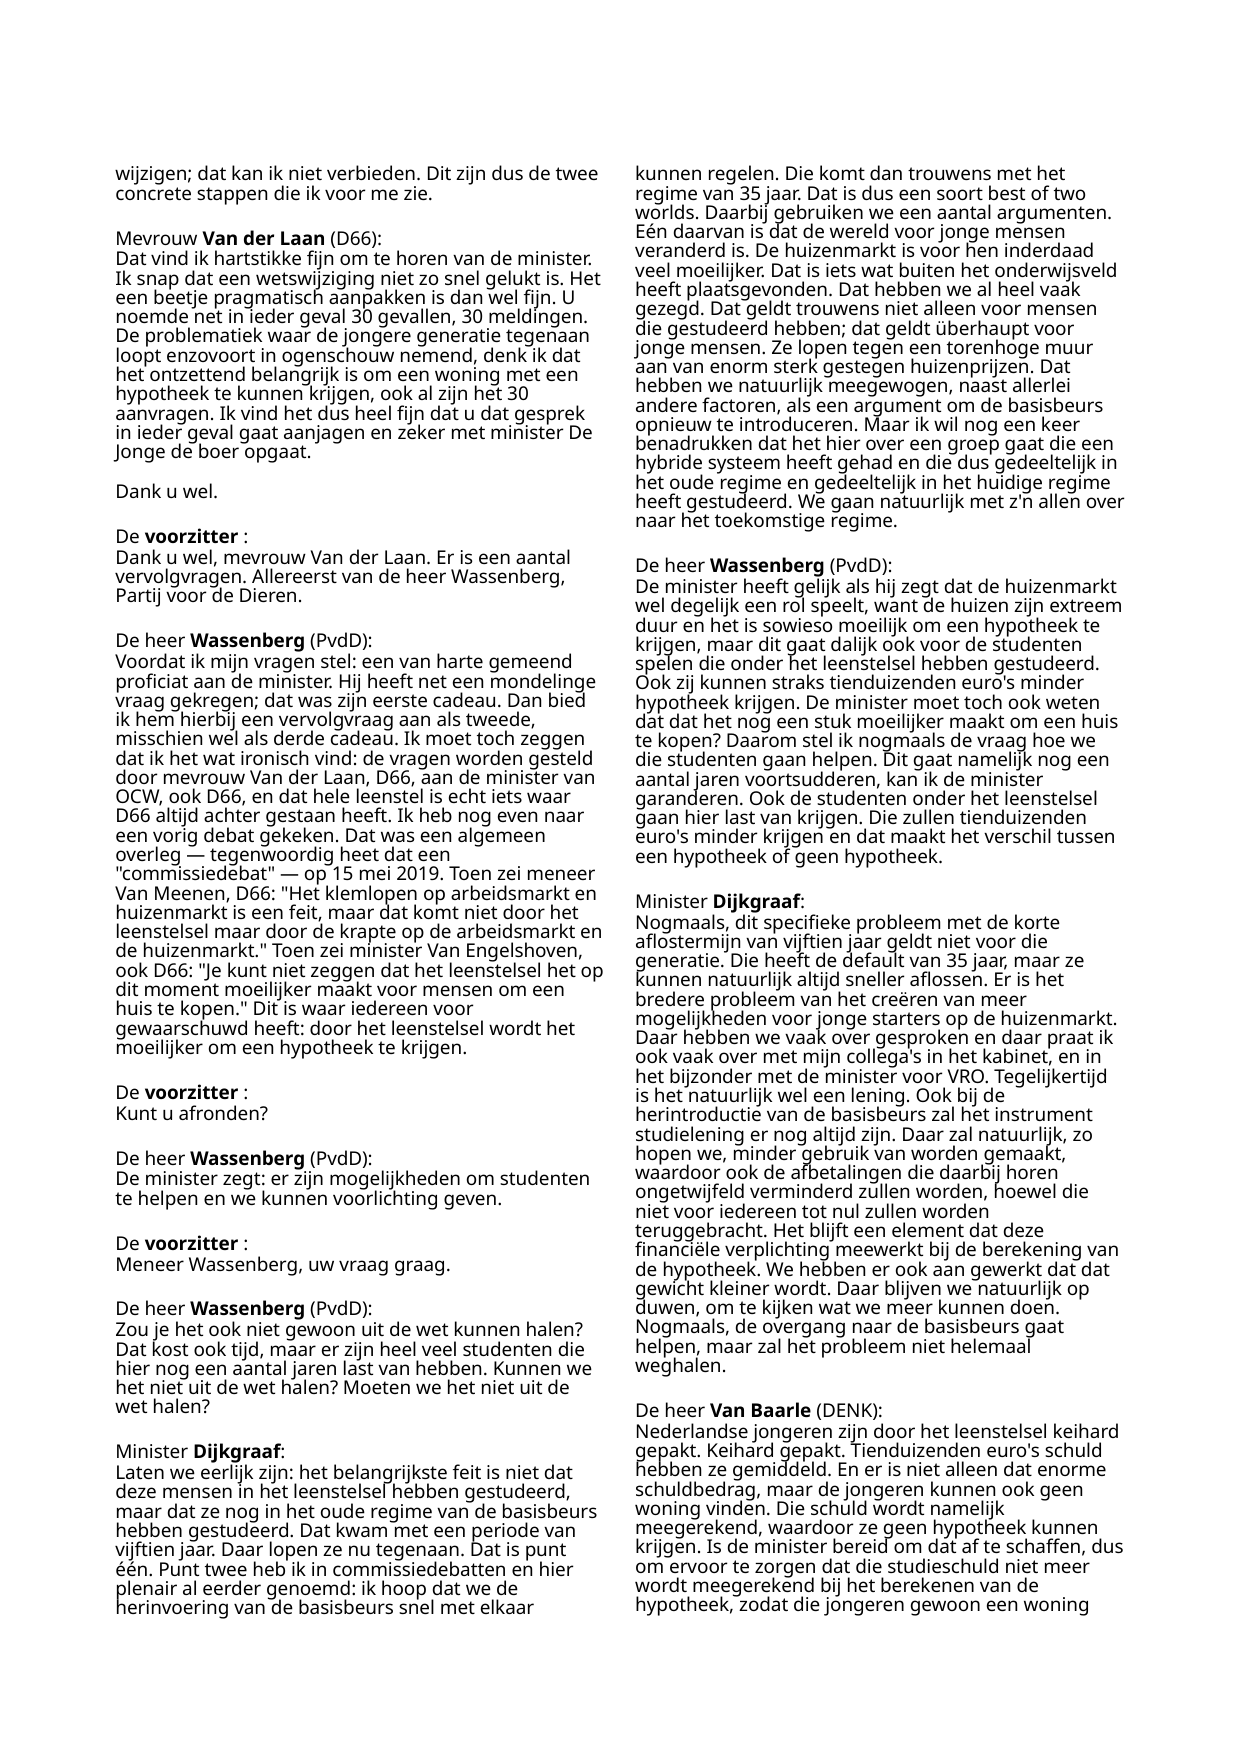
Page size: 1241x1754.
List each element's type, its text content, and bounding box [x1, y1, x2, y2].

text De minister heeft gelijk als hij zegt dat de huizenmarkt wel degelijk een rol speelt, want de huizen zijn extreem duur en het is sowieso moeilijk om een hypotheek te krijgen, maar dit gaat dalijk ook voor de studenten spelen die onder het leenstelsel hebben gestudeerd. Ook zij kunnen straks tienduizenden euro's minder hypotheek krijgen. De minister moet toch ook weten dat dat het nog een stuk moeilijker maakt om een huis te kopen? Daarom stel ik nogmaals de vraag hoe we die studenten gaan helpen. Dit gaat namelijk nog een aantal jaren voortsudderen, kan ik de minister garanderen. Ook de studenten onder het leenstelsel gaan hier last van krijgen. Die zullen tienduizenden euro's minder krijgen en dat maakt het verschil tussen een hypotheek of geen hypotheek. [635, 578, 1125, 867]
text De voorzitter : [115, 523, 605, 549]
text De heer Wassenberg (PvdD): [115, 628, 605, 653]
text Nogmaals, dit specifieke probleem met de korte aflostermijn van vijftien jaar geldt niet voor die generatie. Die heeft de default van 35 jaar, maar ze kunnen natuurlijk altijd sneller aflossen. Er is het bredere probleem van het creëren van meer mogelijkheden voor jonge starters op de huizenmarkt. Daar hebben we vaak over gesproken en daar praat ik ook vaak over met mijn collega's in het kabinet, en in het bijzonder met de minister voor VRO. Tegelijkertijd is het natuurlijk wel een lening. Ook bij de herintroductie van de basisbeurs zal het instrument studielening er nog altijd zijn. Daar zal natuurlijk, zo hopen we, minder gebruik van worden gemaakt, waardoor ook de afbetalingen die daarbij horen ongetwijfeld verminderd zullen worden, hoewel die niet voor iedereen tot nul zullen worden teruggebracht. Het blijft een element dat deze financiële verplichting meewerkt bij de berekening van de hypotheek. We hebben er ook aan gewerkt dat dat gewicht kleiner wordt. Daar blijven we natuurlijk op duwen, om te kijken wat we meer kunnen doen. Nogmaals, de overgang naar de basisbeurs gaat helpen, maar zal het probleem niet helemaal weghalen. [635, 914, 1125, 1376]
text De voorzitter : [115, 1079, 605, 1104]
text Voordat ik mijn vragen stel: een van harte gemeend proficiat aan de minister. Hij heeft net een mondelinge vraag gekregen; dat was zijn eerste cadeau. Dan bied ik hem hierbij een vervolgvraag aan als tweede, misschien wel als derde cadeau. Ik moet toch zeggen dat ik het wat ironisch vind: de vragen worden gesteld door mevrouw Van der Laan, D66, aan de minister van OCW, ook D66, en dat hele leenstel is echt iets waar D66 altijd achter gestaan heeft. Ik heb nog even naar een vorig debat gekeken. Dat was een algemeen overleg — tegenwoordig heet dat een "commissiedebat" — op 15 mei 2019. Toen zei meneer Van Meenen, D66: "Het klemlopen op arbeidsmarkt en huizenmarkt is een feit, maar dat komt niet door het leenstelsel maar door de krapte op de arbeidsmarkt en de huizenmarkt." Toen zei minister Van Engelshoven, ook D66: "Je kunt niet zeggen dat het leenstelsel het op dit moment moeilijker maakt voor mensen om een huis te kopen." Dit is waar iedereen voor gewaarschuwd heeft: door het leenstelsel wordt het moeilijker om een hypotheek te krijgen. [115, 653, 605, 1058]
text Nederlandse jongeren zijn door het leenstelsel keihard gepakt. Keihard gepakt. Tienduizenden euro's schuld hebben ze gemiddeld. En er is niet alleen dat enorme schuldbedrag, maar de jongeren kunnen ook geen woning vinden. Die schuld wordt namelijk meegerekend, waardoor ze geen hypotheek kunnen krijgen. Is de minister bereid om dat af te schaffen, dus om ervoor te zorgen dat die studieschuld niet meer wordt meegerekend bij het berekenen van de hypotheek, zodat die jongeren gewoon een woning [635, 1423, 1125, 1615]
text Laten we eerlijk zijn: het belangrijkste feit is niet dat deze mensen in het leenstelsel hebben gestudeerd, maar dat ze nog in het oude regime van de basisbeurs hebben gestudeerd. Dat kwam met een periode van vijftien jaar. Daar lopen ze nu tegenaan. Dat is punt één. Punt twee heb ik in commissiedebatten en hier plenair al eerder genoemd: ik hoop dat we de herinvoering van de basisbeurs snel met elkaar [115, 1464, 605, 1618]
text Minister Dijkgraaf: [115, 1438, 605, 1464]
text Zou je het ook niet gewoon uit de wet kunnen halen? Dat kost ook tijd, maar er zijn heel veel studenten die hier nog een aantal jaren last van hebben. Kunnen we het niet uit de wet halen? Moeten we het niet uit de wet halen? [115, 1321, 605, 1418]
text De voorzitter : [115, 1230, 605, 1256]
text wijzigen; dat kan ik niet verbieden. Dit zijn dus de twee concrete stappen die ik voor me zie. [115, 165, 605, 204]
text Dank u wel. [115, 483, 605, 502]
text De heer Wassenberg (PvdD): [115, 1145, 605, 1170]
text Dat vind ik hartstikke fijn om te horen van de minister. Ik snap dat een wetswijziging niet zo snel gelukt is. Het een beetje pragmatisch aanpakken is dan wel fijn. U noemde net in ieder geval 30 gevallen, 30 meldingen. De problematiek waar de jongere generatie tegenaan loopt enzovoort in ogenschouw nemend, denk ik dat het ontzettend belangrijk is om een woning met een hypotheek te kunnen krijgen, ook al zijn het 30 aanvragen. Ik vind het dus heel fijn dat u dat gesprek in ieder geval gaat aanjagen en zeker met minister De Jonge de boer opgaat. [115, 250, 605, 462]
text De heer Wassenberg (PvdD): [115, 1296, 605, 1321]
text kunnen regelen. Die komt dan trouwens met het regime van 35 jaar. Dat is dus een soort best of two worlds. Daarbij gebruiken we een aantal argumenten. Eén daarvan is dat de wereld voor jonge mensen veranderd is. De huizenmarkt is voor hen inderdaad veel moeilijker. Dat is iets wat buiten het onderwijsveld heeft plaatsgevonden. Dat hebben we al heel vaak gezegd. Dat geldt trouwens niet alleen voor mensen die gestudeerd hebben; dat geldt überhaupt voor jonge mensen. Ze lopen tegen een torenhoge muur aan van enorm sterk gestegen huizenprijzen. Dat hebben we natuurlijk meegewogen, naast allerlei andere factoren, als een argument om de basisbeurs opnieuw te introduceren. Maar ik wil nog een keer benadrukken dat het hier over een groep gaat die een hybride systeem heeft gehad en die dus gedeeltelijk in het oude regime en gedeeltelijk in het huidige regime heeft gestudeerd. We gaan natuurlijk met z'n allen over naar het toekomstige regime. [635, 165, 1125, 531]
text De heer Wassenberg (PvdD): [635, 552, 1125, 578]
text Kunt u afronden? [115, 1104, 605, 1124]
text De minister zegt: er zijn mogelijkheden om studenten te helpen en we kunnen voorlichting geven. [115, 1170, 605, 1209]
text Dank u wel, mevrouw Van der Laan. Er is een aantal vervolgvragen. Allereerst van de heer Wassenberg, Partij voor de Dieren. [115, 549, 605, 607]
text Minister Dijkgraaf: [635, 888, 1125, 914]
text Meneer Wassenberg, uw vraag graag. [115, 1256, 605, 1275]
text Mevrouw Van der Laan (D66): [115, 225, 605, 250]
text De heer Van Baarle (DENK): [635, 1397, 1125, 1423]
